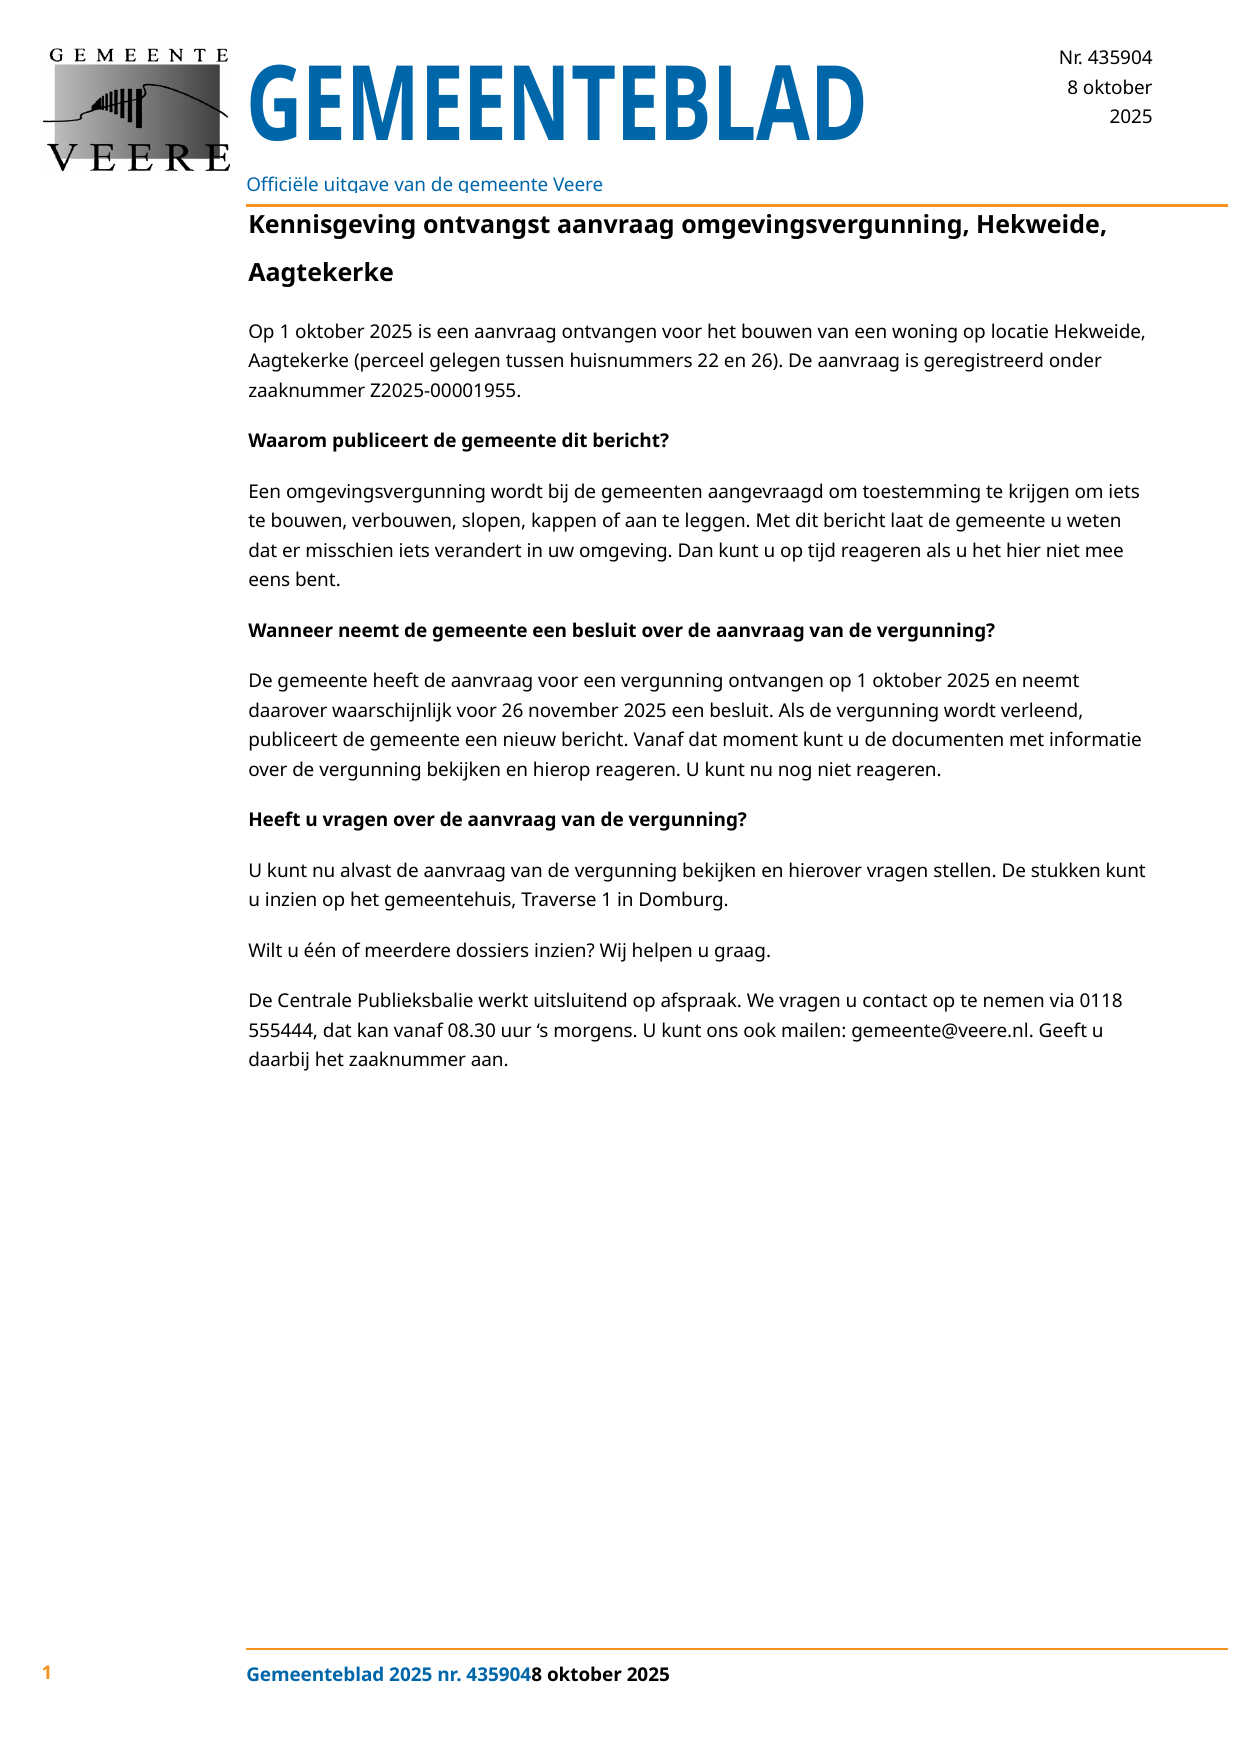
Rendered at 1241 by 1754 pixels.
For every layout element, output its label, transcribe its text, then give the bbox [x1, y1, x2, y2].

text Wilt u één of meerdere dossiers inzien? Wij helpen u graag. [248, 937, 1152, 963]
text Kennisgeving ontvangst aanvraag omgevingsvergunning, Hekweide, Aagtekerke [248, 207, 1152, 288]
text De Centrale Publieksbalie werkt uitsluitend op afspraak. We vragen u contact op te nemen via 0118 555444, dat kan vanaf 08.30 uur ‘s morgens. U kunt ons ook mailen: gemeente@veere.nl. Geeft u daarbij het zaaknummer aan. [248, 987, 1152, 1072]
text Wanneer neemt de gemeente een besluit over de aanvraag van de vergunning? [248, 617, 1152, 643]
text De gemeente heeft de aanvraag voor een vergunning ontvangen op 1 oktober 2025 en neemt daarover waarschijnlijk voor 26 november 2025 een besluit. Als de vergunning wordt verleend, publiceert de gemeente een nieuw bericht. Vanaf dat moment kunt u de documenten met informatie over de vergunning bekijken en hierop reageren. U kunt nu nog niet reageren. [248, 667, 1152, 782]
text Een omgevingsvergunning wordt bij de gemeenten aangevraagd om toestemming te krijgen om iets te bouwen, verbouwen, slopen, kappen of aan te leggen. Met dit bericht laat de gemeente u weten dat er misschien iets verandert in uw omgeving. Dan kunt u op tijd reageren als u het hier niet mee eens bent. [248, 478, 1152, 592]
text Heeft u vragen over de aanvraag van de vergunning? [248, 807, 1152, 832]
text U kunt nu alvast de aanvraag van de vergunning bekijken en hierover vragen stellen. De stukken kunt u inzien op het gemeentehuis, Traverse 1 in Domburg. [248, 857, 1152, 912]
picture [41, 47, 231, 172]
text Waarom publiceert de gemeente dit bericht? [248, 427, 1152, 453]
text Op 1 oktober 2025 is een aanvraag ontvangen voor het bouwen van een woning op locatie Hekweide, Aagtekerke (perceel gelegen tussen huisnummers 22 en 26). De aanvraag is geregistreerd onder zaaknummer Z2025-00001955. [248, 318, 1152, 403]
